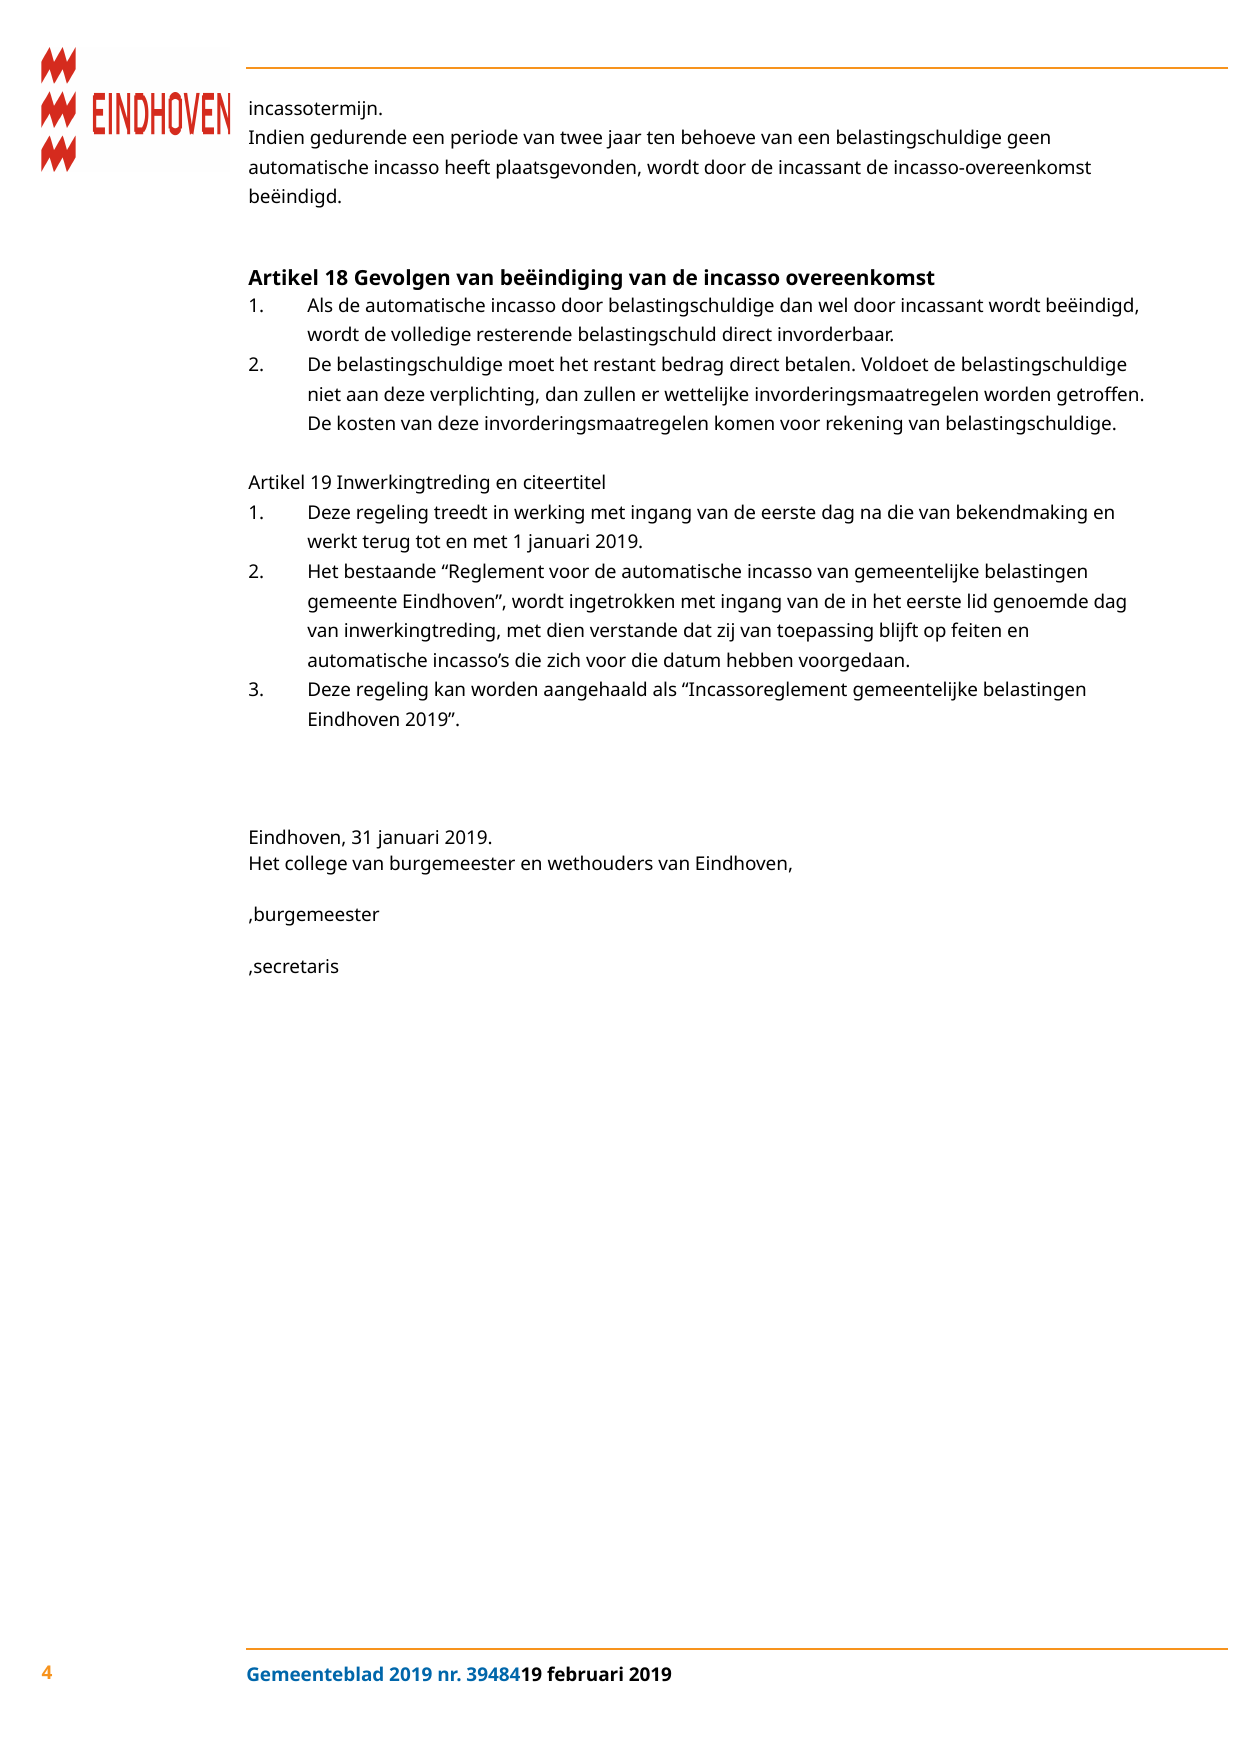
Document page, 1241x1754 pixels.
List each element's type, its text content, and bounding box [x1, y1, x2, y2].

text Eindhoven, 31 januari 2019. [248, 824, 1152, 850]
text ,burgemeester [248, 902, 1152, 927]
text Indien gedurende een periode van twee jaar ten behoeve van een belastingschuldige geen automatische incasso heeft plaatsgevonden, wordt door de incassant de incasso-overeenkomst beëindigd. [248, 124, 1152, 209]
text incassotermijn. [248, 95, 1152, 121]
list De belastingschuldige moet het restant bedrag direct betalen. Voldoet de belastingschuldige niet aan deze verplichting, dan zullen er wettelijke invorderingsmaatregelen worden getroffen. De kosten van deze invorderingsmaatregelen komen voor rekening van belastingschuldige. [248, 351, 1152, 436]
list Als de automatische incasso door belastingschuldige dan wel door incassant wordt beëindigd, wordt de volledige resterende belastingschuld direct invorderbaar. [248, 292, 1152, 347]
text Artikel 19 Inwerkingtreding en citeertitel [248, 469, 1152, 495]
list Deze regeling treedt in werking met ingang van de eerste dag na die van bekendmaking en werkt terug tot en met 1 januari 2019. [248, 499, 1152, 554]
list Deze regeling kan worden aangehaald als “Incassoreglement gemeentelijke belastingen Eindhoven 2019”. [248, 677, 1152, 732]
text ,secretaris [248, 953, 1152, 979]
text Het college van burgemeester en wethouders van Eindhoven, [248, 850, 1152, 876]
picture [41, 47, 231, 172]
text Artikel 18 Gevolgen van beëindiging van de incasso overeenkomst [248, 263, 1152, 292]
list Het bestaande “Reglement voor de automatische incasso van gemeentelijke belastingen gemeente Eindhoven”, wordt ingetrokken met ingang van de in het eerste lid genoemde dag van inwerkingtreding, met dien verstande dat zij van toepassing blijft op feiten en automatische incasso’s die zich voor die datum hebben voorgedaan. [248, 558, 1152, 673]
